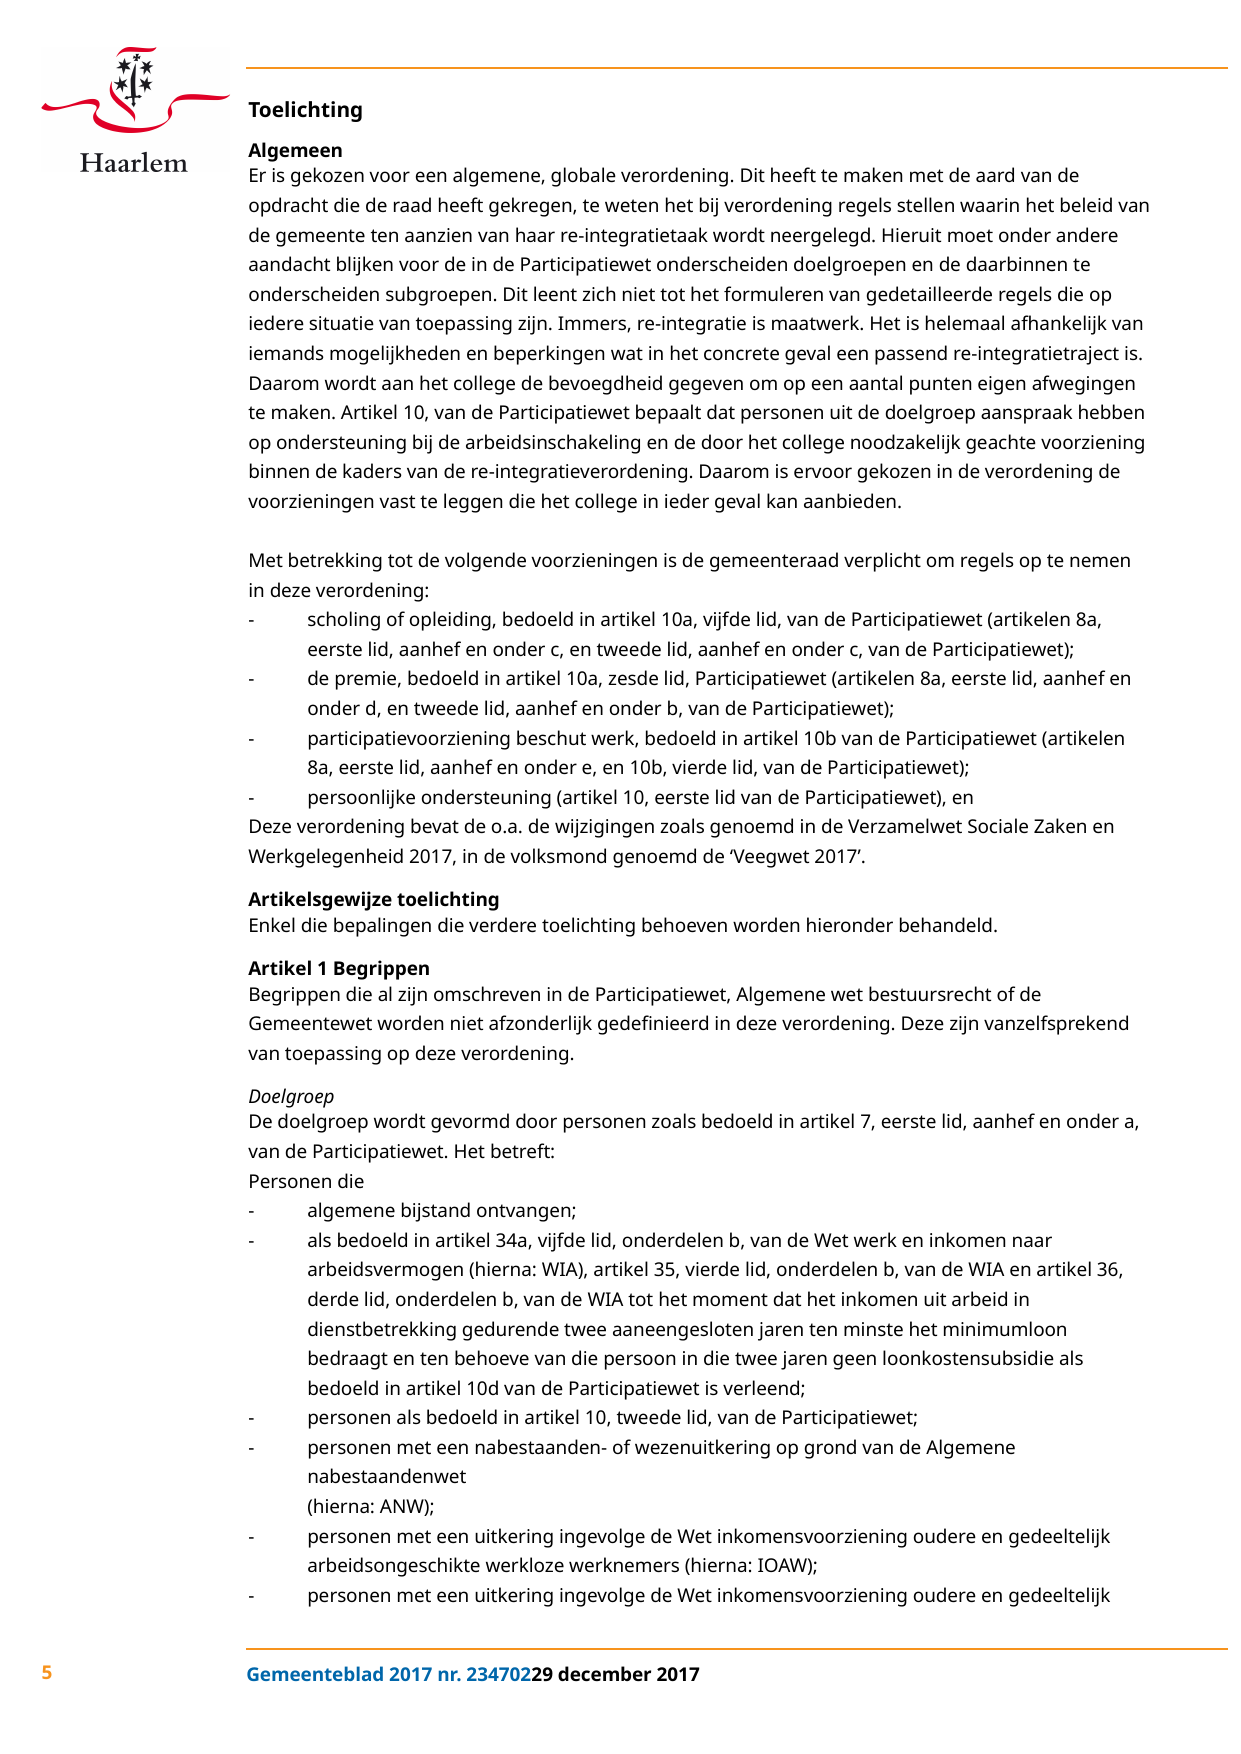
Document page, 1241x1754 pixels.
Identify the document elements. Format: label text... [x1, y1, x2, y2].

text Doelgroep [248, 1083, 1152, 1109]
text Er is gekozen voor een algemene, globale verordening. Dit heeft te maken met de aard van de opdracht die de raad heeft gekregen, te weten het bij verordening regels stellen waarin het beleid van de gemeente ten aanzien van haar re-integratietaak wordt neergelegd. Hieruit moet onder andere aandacht blijken voor de in de Participatiewet onderscheiden doelgroepen en de daarbinnen te onderscheiden subgroepen. Dit leent zich niet tot het formuleren van gedetailleerde regels die op iedere situatie van toepassing zijn. Immers, re-integratie is maatwerk. Het is helemaal afhankelijk van iemands mogelijkheden en beperkingen wat in het concrete geval een passend re-integratietraject is. Daarom wordt aan het college de bevoegdheid gegeven om op een aantal punten eigen afwegingen te maken. Artikel 10, van de Participatiewet bepaalt dat personen uit de doelgroep aanspraak hebben op ondersteuning bij de arbeidsinschakeling en de door het college noodzakelijk geachte voorziening binnen de kaders van de re-integratieverordening. Daarom is ervoor gekozen in de verordening de voorzieningen vast te leggen die het college in ieder geval kan aanbieden. [248, 163, 1152, 514]
list als bedoeld in artikel 34a, vijfde lid, onderdelen b, van de Wet werk en inkomen naar arbeidsvermogen (hierna: WIA), artikel 35, vierde lid, onderdelen b, van de WIA en artikel 36, derde lid, onderdelen b, van de WIA tot het moment dat het inkomen uit arbeid in dienstbetrekking gedurende twee aaneengesloten jaren ten minste het minimumloon bedraagt en ten behoeve van die persoon in die twee jaren geen loonkostensubsidie als bedoeld in artikel 10d van de Participatiewet is verleend; [248, 1227, 1152, 1401]
list persoonlijke ondersteuning (artikel 10, eerste lid van de Participatiewet), en [248, 784, 1152, 809]
text Deze verordening bevat de o.a. de wijzigingen zoals genoemd in de Verzamelwet Sociale Zaken en Werkgelegenheid 2017, in de volksmond genoemd de ‘Veegwet 2017’. [248, 813, 1152, 869]
list de premie, bedoeld in artikel 10a, zesde lid, Participatiewet (artikelen 8a, eerste lid, aanhef en onder d, en tweede lid, aanhef en onder b, van de Participatiewet); [248, 666, 1152, 721]
text Personen die [248, 1168, 1152, 1194]
text De doelgroep wordt gevormd door personen zoals bedoeld in artikel 7, eerste lid, aanhef en onder a, van de Participatiewet. Het betreft: [248, 1109, 1152, 1164]
list participatievoorziening beschut werk, bedoeld in artikel 10b van de Participatiewet (artikelen 8a, eerste lid, aanhef en onder e, en 10b, vierde lid, van de Participatiewet); [248, 725, 1152, 780]
list (hierna: ANW); [248, 1493, 1152, 1519]
text Artikel 1 Begrippen [248, 955, 1152, 981]
list personen met een uitkering ingevolge de Wet inkomensvoorziening oudere en gedeeltelijk arbeidsongeschikte werkloze werknemers (hierna: IOAW); [248, 1523, 1152, 1578]
text Begrippen die al zijn omschreven in de Participatiewet, Algemene wet bestuursrecht of de Gemeentewet worden niet afzonderlijk gedefinieerd in deze verordening. Deze zijn vanzelfsprekend van toepassing op deze verordening. [248, 981, 1152, 1066]
list algemene bijstand ontvangen; [248, 1197, 1152, 1223]
list personen als bedoeld in artikel 10, tweede lid, van de Participatiewet; [248, 1404, 1152, 1430]
text Algemeen [248, 137, 1152, 163]
picture [41, 47, 231, 172]
list personen met een nabestaanden- of wezenuitkering op grond van de Algemene nabestaandenwet [248, 1434, 1152, 1489]
text Artikelsgewijze toelichting [248, 886, 1152, 912]
text Met betrekking tot de volgende voorzieningen is de gemeenteraad verplicht om regels op te nemen in deze verordening: [248, 547, 1152, 602]
text Enkel die bepalingen die verdere toelichting behoeven worden hieronder behandeld. [248, 912, 1152, 938]
text Toelichting [248, 95, 1152, 123]
list scholing of opleiding, bedoeld in artikel 10a, vijfde lid, van de Participatiewet (artikelen 8a, eerste lid, aanhef en onder c, en tweede lid, aanhef en onder c, van de Participatiewet); [248, 606, 1152, 662]
list personen met een uitkering ingevolge de Wet inkomensvoorziening oudere en gedeeltelijk [248, 1582, 1152, 1608]
